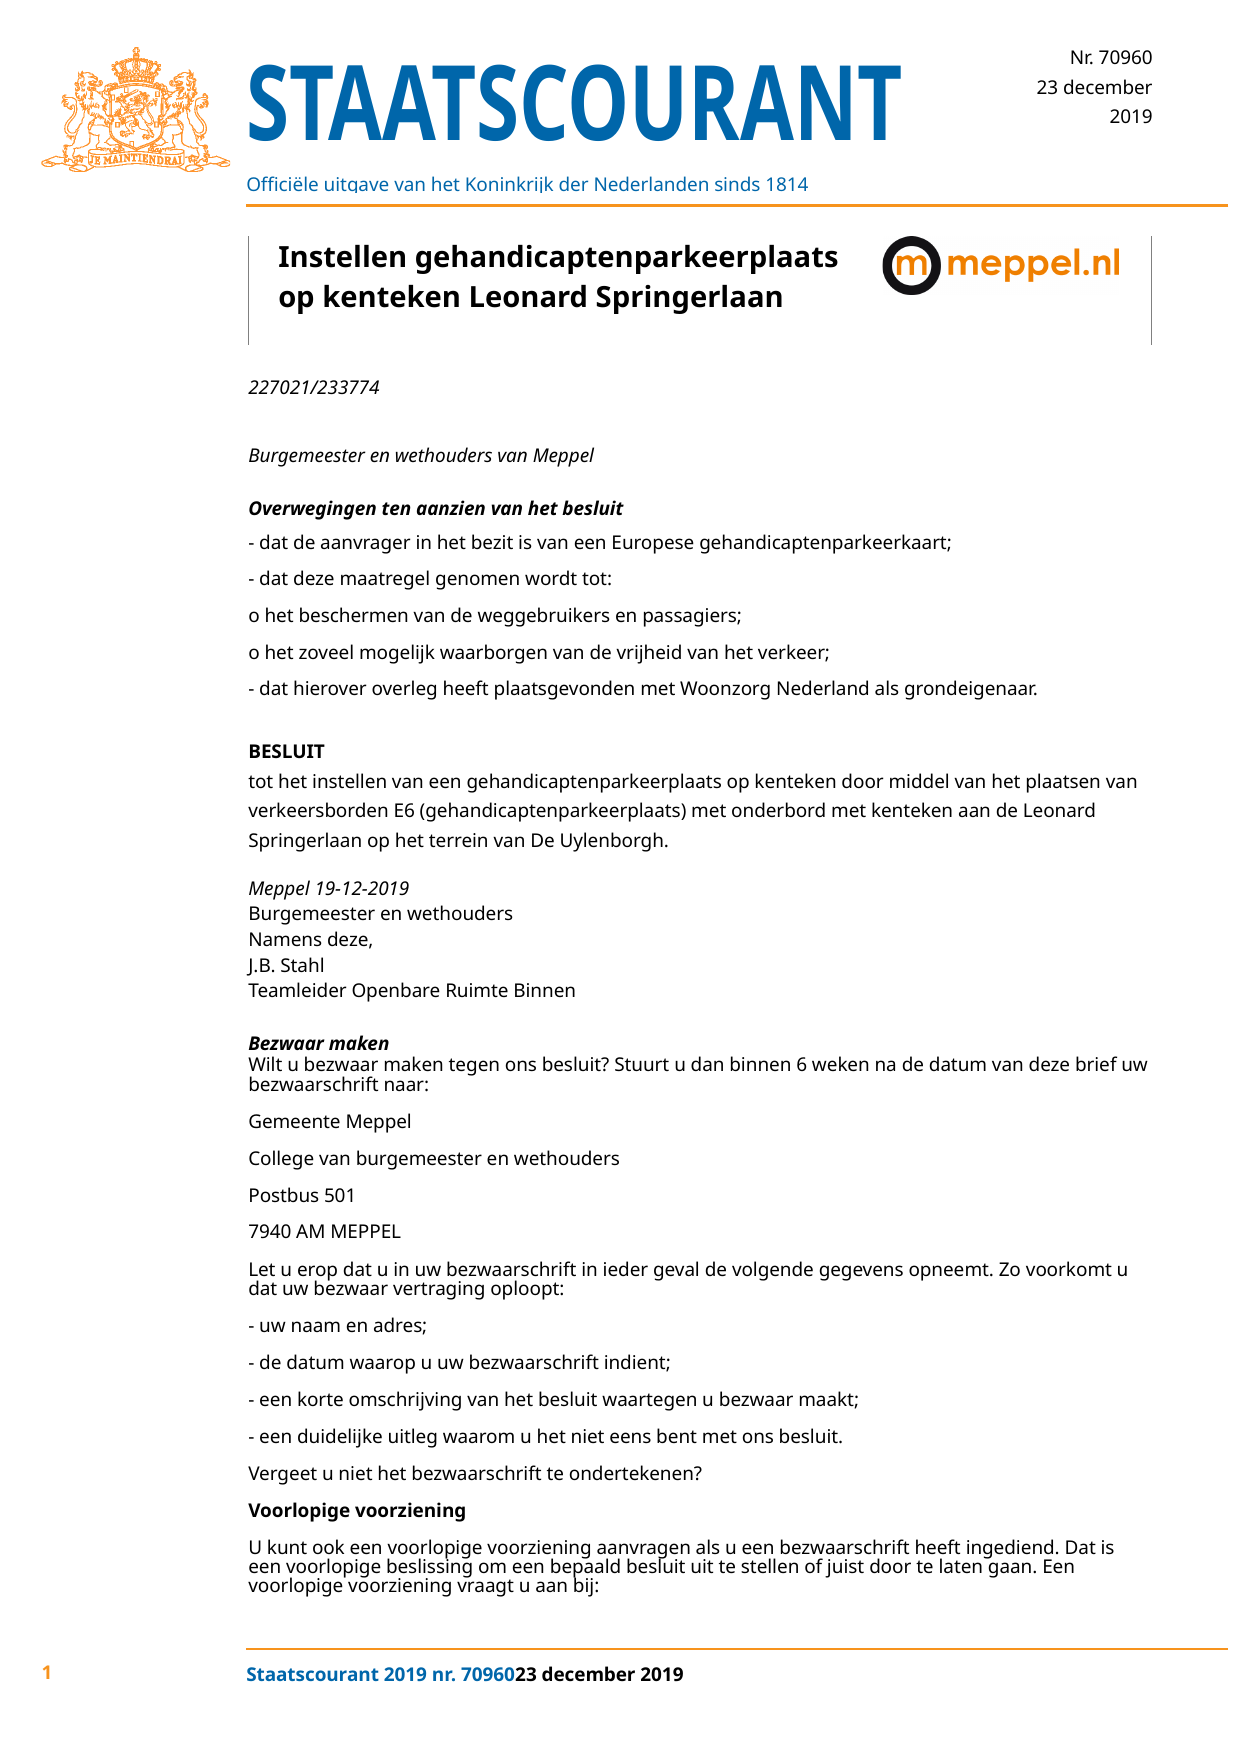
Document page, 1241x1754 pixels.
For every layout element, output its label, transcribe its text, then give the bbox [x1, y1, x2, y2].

text Vergeet u niet het bezwaarschrift te ondertekenen? [248, 1465, 1152, 1484]
text 7940 AM MEPPEL [248, 1223, 1152, 1243]
text tot het instellen van een gehandicaptenparkeerplaats op kenteken door middel van het plaatsen van verkeersborden E6 (gehandicaptenparkeerplaats) met onderbord met kenteken aan de Leonard Springerlaan op het terrein van De Uylenborgh. [248, 768, 1152, 853]
text Postbus 501 [248, 1187, 1152, 1206]
text o het zoveel mogelijk waarborgen van de vrijheid van het verkeer; [248, 639, 1152, 664]
table_header Instellen gehandicaptenparkeerplaats op kenteken Leonard Springerlaan [249, 236, 850, 345]
text - dat de aanvrager in het bezit is van een Europese gehandicaptenparkeerkaart; [248, 529, 1152, 554]
text Voorlopige voorziening [248, 1502, 1152, 1521]
text Wilt u bezwaar maken tegen ons besluit? Stuurt u dan binnen 6 weken na de datum van deze brief uw bezwaarschrift naar: [248, 1056, 1152, 1095]
text BESLUIT [248, 738, 1152, 764]
picture [882, 236, 1119, 295]
text J.B. Stahl [248, 952, 1152, 978]
text Let u erop dat u in uw bezwaarschrift in ieder geval de volgende gegevens opneemt. Zo voorkomt u dat uw bezwaar vertraging oploopt: [248, 1261, 1152, 1299]
text Overwegingen ten aanzien van het besluit [248, 495, 1152, 521]
text - uw naam en adres; [248, 1317, 1152, 1336]
text 227021/233774 [248, 374, 1152, 400]
text - een duidelijke uitleg waarom u het niet eens bent met ons besluit. [248, 1428, 1152, 1447]
text Burgemeester en wethouders [248, 901, 1152, 926]
picture [41, 47, 231, 172]
table_header [850, 236, 1151, 345]
text - dat deze maatregel genomen wordt tot: [248, 566, 1152, 591]
text - de datum waarop u uw bezwaarschrift indient; [248, 1354, 1152, 1373]
text Meppel 19-12-2019 [248, 875, 1152, 901]
text - een korte omschrijving van het besluit waartegen u bezwaar maakt; [248, 1391, 1152, 1410]
text - dat hierover overleg heeft plaatsgevonden met Woonzorg Nederland als grondeigenaar. [248, 676, 1152, 701]
text Gemeente Meppel [248, 1113, 1152, 1132]
text Burgemeester en wethouders van Meppel [248, 442, 1152, 468]
text U kunt ook een voorlopige voorziening aanvragen als u een bezwaarschrift heeft ingediend. Dat is een voorlopige beslissing om een bepaald besluit uit te stellen of juist door te laten gaan. Een voorlopige voorziening vraagt u aan bij: [248, 1539, 1152, 1596]
text College van burgemeester en wethouders [248, 1149, 1152, 1169]
text o het beschermen van de weggebruikers en passagiers; [248, 602, 1152, 628]
text Bezwaar maken [248, 1031, 1152, 1056]
text Namens deze, [248, 926, 1152, 952]
text Teamleider Openbare Ruimte Binnen [248, 978, 1152, 1003]
